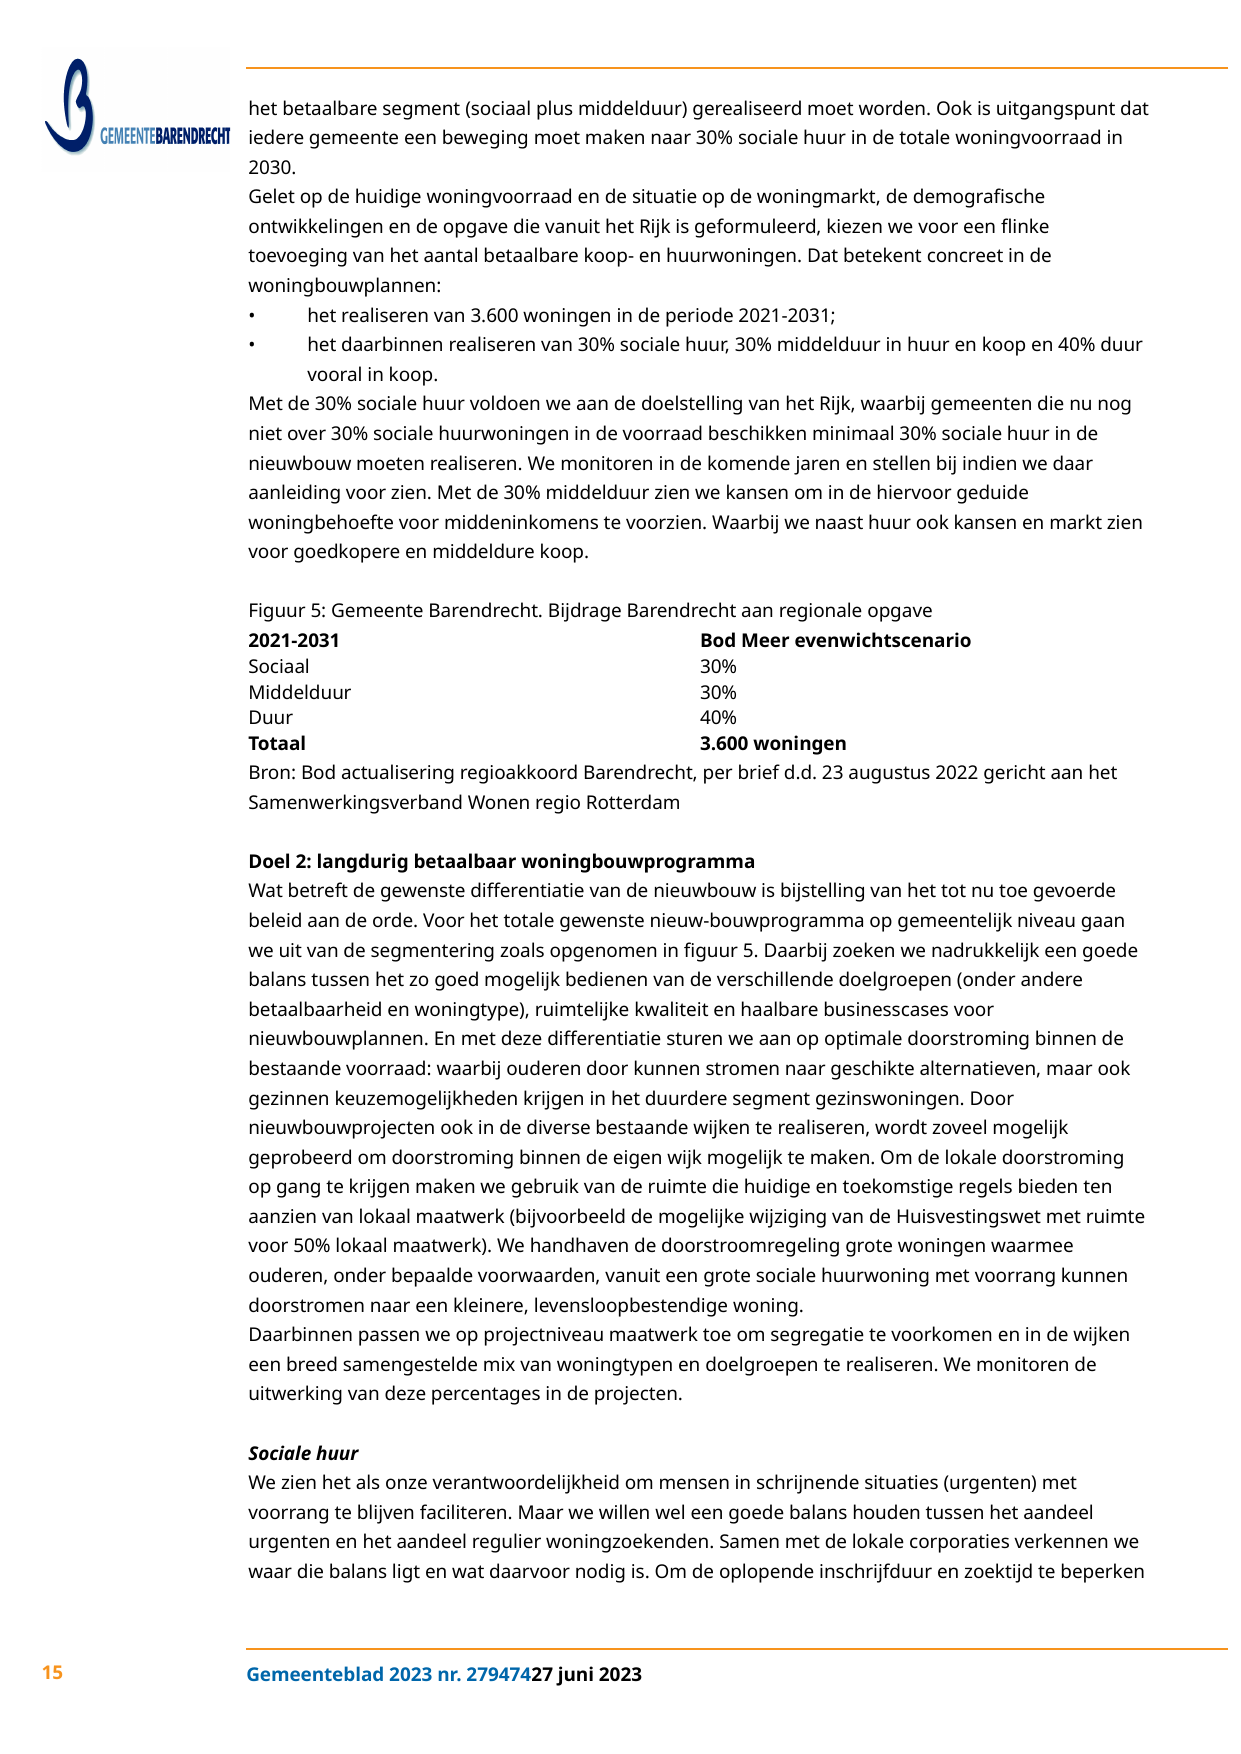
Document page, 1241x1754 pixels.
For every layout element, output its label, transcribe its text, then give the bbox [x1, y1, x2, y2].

text Wat betreft de gewenste differentiatie van de nieuwbouw is bijstelling van het tot nu toe gevoerde beleid aan de orde. Voor het totale gewenste nieuw-bouwprogramma op gemeentelijk niveau gaan we uit van de segmentering zoals opgenomen in figuur 5. Daarbij zoeken we nadrukkelijk een goede balans tussen het zo goed mogelijk bedienen van de verschillende doelgroepen (onder andere betaalbaarheid en woningtype), ruimtelijke kwaliteit en haalbare businesscases voor nieuwbouwplannen. En met deze differentiatie sturen we aan op optimale doorstroming binnen de bestaande voorraad: waarbij ouderen door kunnen stromen naar geschikte alternatieven, maar ook gezinnen keuzemogelijkheden krijgen in het duurdere segment gezinswoningen. Door nieuwbouwprojecten ook in de diverse bestaande wijken te realiseren, wordt zoveel mogelijk geprobeerd om doorstroming binnen de eigen wijk mogelijk te maken. Om de lokale doorstroming op gang te krijgen maken we gebruik van de ruimte die huidige en toekomstige regels bieden ten aanzien van lokaal maatwerk (bijvoorbeeld de mogelijke wijziging van de Huisvestingswet met ruimte voor 50% lokaal maatwerk). We handhaven de doorstroomregeling grote woningen waarmee ouderen, onder bepaalde voorwaarden, vanuit een grote sociale huurwoning met voorrang kunnen doorstromen naar een kleinere, levensloopbestendige woning. [248, 878, 1152, 1317]
table_cell 30% [700, 679, 1152, 704]
text het betaalbare segment (sociaal plus middelduur) gerealiseerd moet worden. Ook is uitgangspunt dat iedere gemeente een beweging moet maken naar 30% sociale huur in de totale woningvoorraad in 2030. [248, 95, 1152, 180]
text Figuur 5: Gemeente Barendrecht. Bijdrage Barendrecht aan regionale opgave [248, 598, 1152, 623]
text Doel 2: langdurig betaalbaar woningbouwprogramma [248, 848, 1152, 874]
text Gelet op de huidige woningvoorraad en de situatie op de woningmarkt, de demografische ontwikkelingen en de opgave die vanuit het Rijk is geformuleerd, kiezen we voor een flinke toevoeging van het aantal betaalbare koop- en huurwoningen. Dat betekent concreet in de woningbouwplannen: [248, 183, 1152, 298]
table_header Bod Meer evenwichtscenario [700, 628, 1152, 653]
text Met de 30% sociale huur voldoen we aan de doelstelling van het Rijk, waarbij gemeenten die nu nog niet over 30% sociale huurwoningen in de voorraad beschikken minimaal 30% sociale huur in de nieuwbouw moeten realiseren. We monitoren in de komende jaren en stellen bij indien we daar aanleiding voor zien. Met de 30% middelduur zien we kansen om in de hiervoor geduide woningbehoefte voor middeninkomens te voorzien. Waarbij we naast huur ook kansen en markt zien voor goedkopere en middeldure koop. [248, 391, 1152, 564]
text Bron: Bod actualisering regioakkoord Barendrecht, per brief d.d. 23 augustus 2022 gericht aan het Samenwerkingsverband Wonen regio Rotterdam [248, 759, 1152, 814]
table_header 2021-2031 [248, 628, 700, 653]
list het realiseren van 3.600 woningen in de periode 2021-2031; [248, 302, 1152, 328]
list het daarbinnen realiseren van 30% sociale huur, 30% middelduur in huur en koop en 40% duur vooral in koop. [248, 331, 1152, 387]
table_cell Sociaal [248, 653, 700, 679]
table_cell 30% [700, 653, 1152, 679]
text We zien het als onze verantwoordelijkheid om mensen in schrijnende situaties (urgenten) met voorrang te blijven faciliteren. Maar we willen wel een goede balans houden tussen het aandeel urgenten en het aandeel regulier woningzoekenden. Samen met de lokale corporaties verkennen we waar die balans ligt en wat daarvoor nodig is. Om de oplopende inschrijfduur en zoektijd te beperken [248, 1469, 1152, 1584]
table_cell Totaal [248, 730, 700, 756]
table_cell 40% [700, 705, 1152, 730]
table_cell Duur [248, 705, 700, 730]
picture [41, 47, 231, 172]
table_cell 3.600 woningen [700, 730, 1152, 756]
text Sociale huur [248, 1440, 1152, 1465]
table_cell Middelduur [248, 679, 700, 704]
text Daarbinnen passen we op projectniveau maatwerk toe om segregatie te voorkomen en in de wijken een breed samengestelde mix van woningtypen en doelgroepen te realiseren. We monitoren de uitwerking van deze percentages in de projecten. [248, 1321, 1152, 1406]
